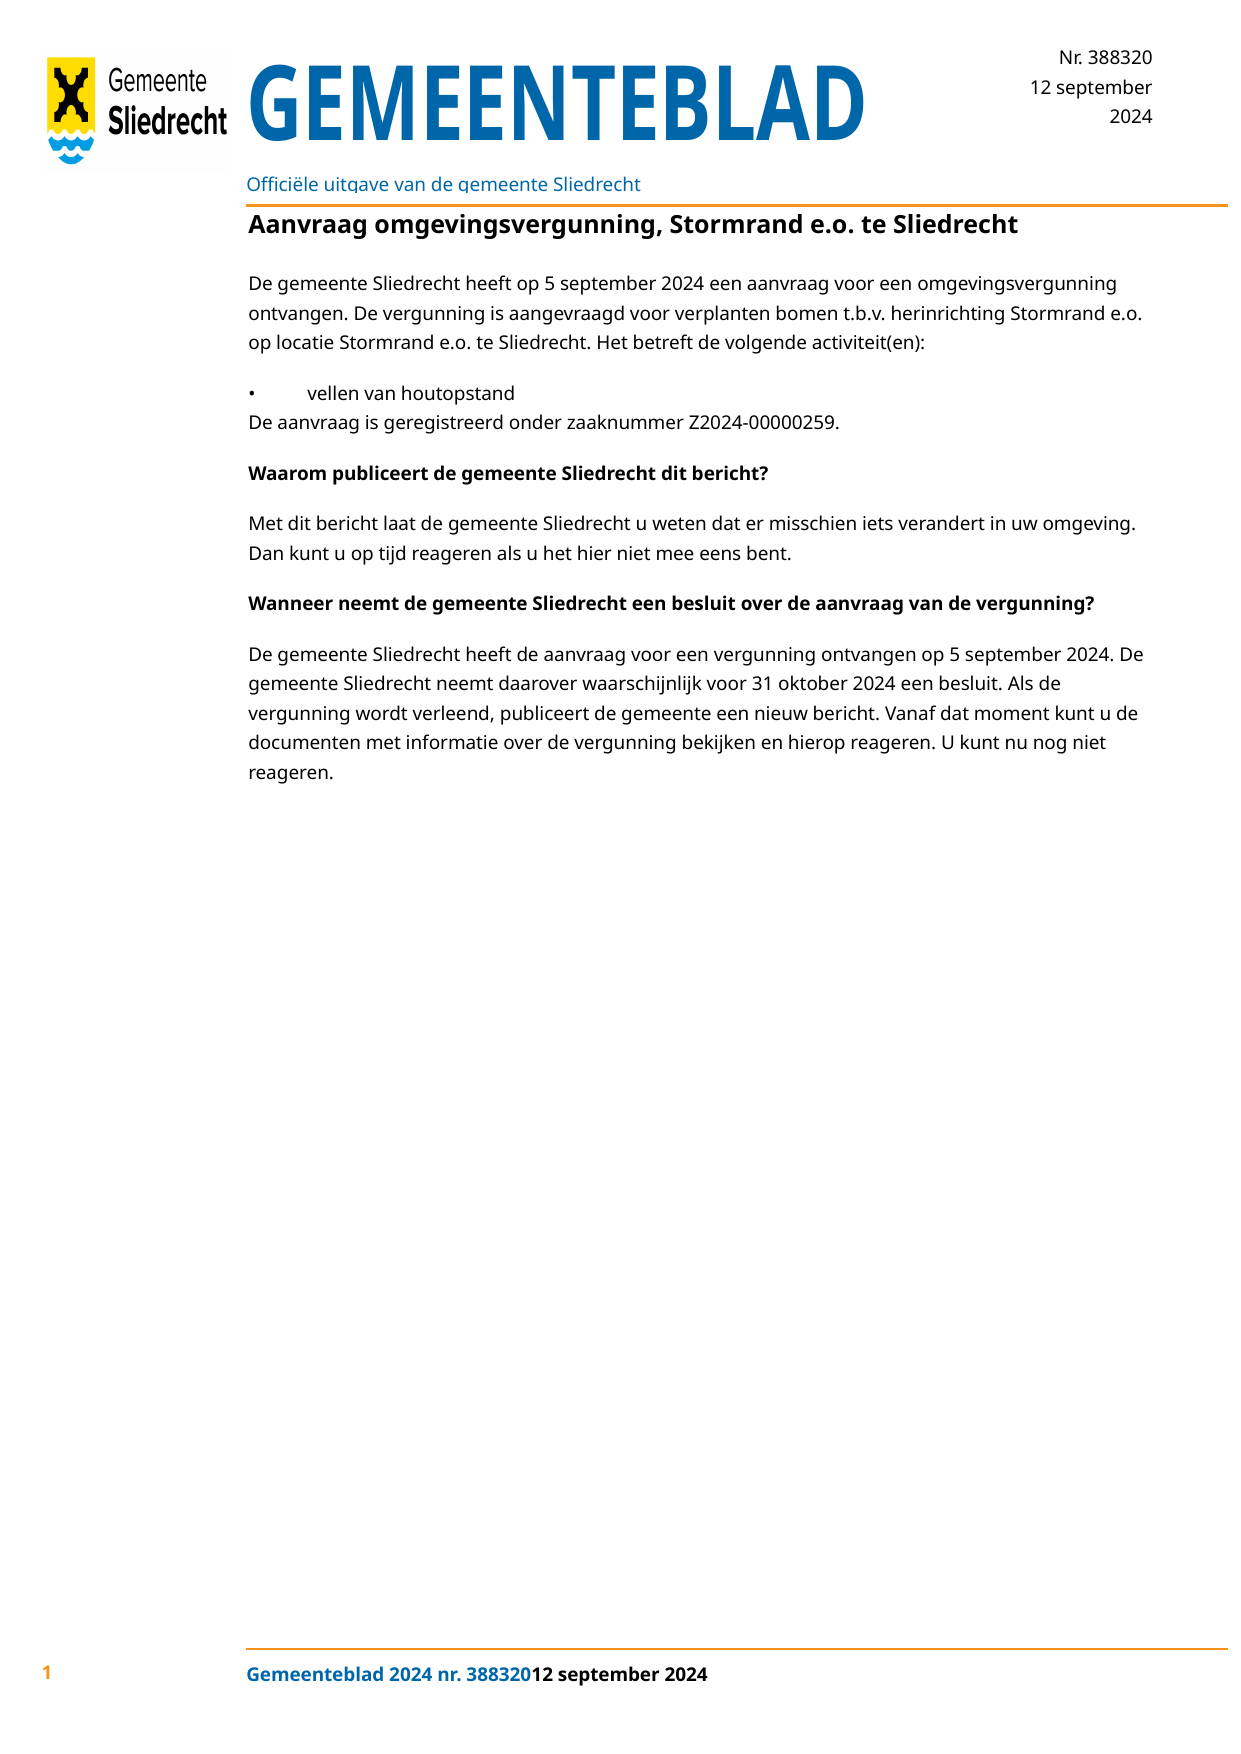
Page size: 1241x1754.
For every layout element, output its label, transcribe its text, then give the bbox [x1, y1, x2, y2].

text Waarom publiceert de gemeente Sliedrecht dit bericht? [248, 460, 1152, 486]
text Met dit bericht laat de gemeente Sliedrecht u weten dat er misschien iets verandert in uw omgeving. Dan kunt u op tijd reageren als u het hier niet mee eens bent. [248, 510, 1152, 566]
picture [41, 47, 231, 172]
list vellen van houtopstand [248, 380, 1152, 406]
text De gemeente Sliedrecht heeft op 5 september 2024 een aanvraag voor een omgevingsvergunning ontvangen. De vergunning is aangevraagd voor verplanten bomen t.b.v. herinrichting Stormrand e.o. op locatie Stormrand e.o. te Sliedrecht. Het betreft de volgende activiteit(en): [248, 270, 1152, 355]
text De gemeente Sliedrecht heeft de aanvraag voor een vergunning ontvangen op 5 september 2024. De gemeente Sliedrecht neemt daarover waarschijnlijk voor 31 oktober 2024 een besluit. Als de vergunning wordt verleend, publiceert de gemeente een nieuw bericht. Vanaf dat moment kunt u de documenten met informatie over de vergunning bekijken en hierop reageren. U kunt nu nog niet reageren. [248, 641, 1152, 785]
text De aanvraag is geregistreerd onder zaaknummer Z2024-00000259. [248, 409, 1152, 435]
text Aanvraag omgevingsvergunning, Stormrand e.o. te Sliedrecht [248, 207, 1152, 241]
text Wanneer neemt de gemeente Sliedrecht een besluit over de aanvraag van de vergunning? [248, 590, 1152, 616]
